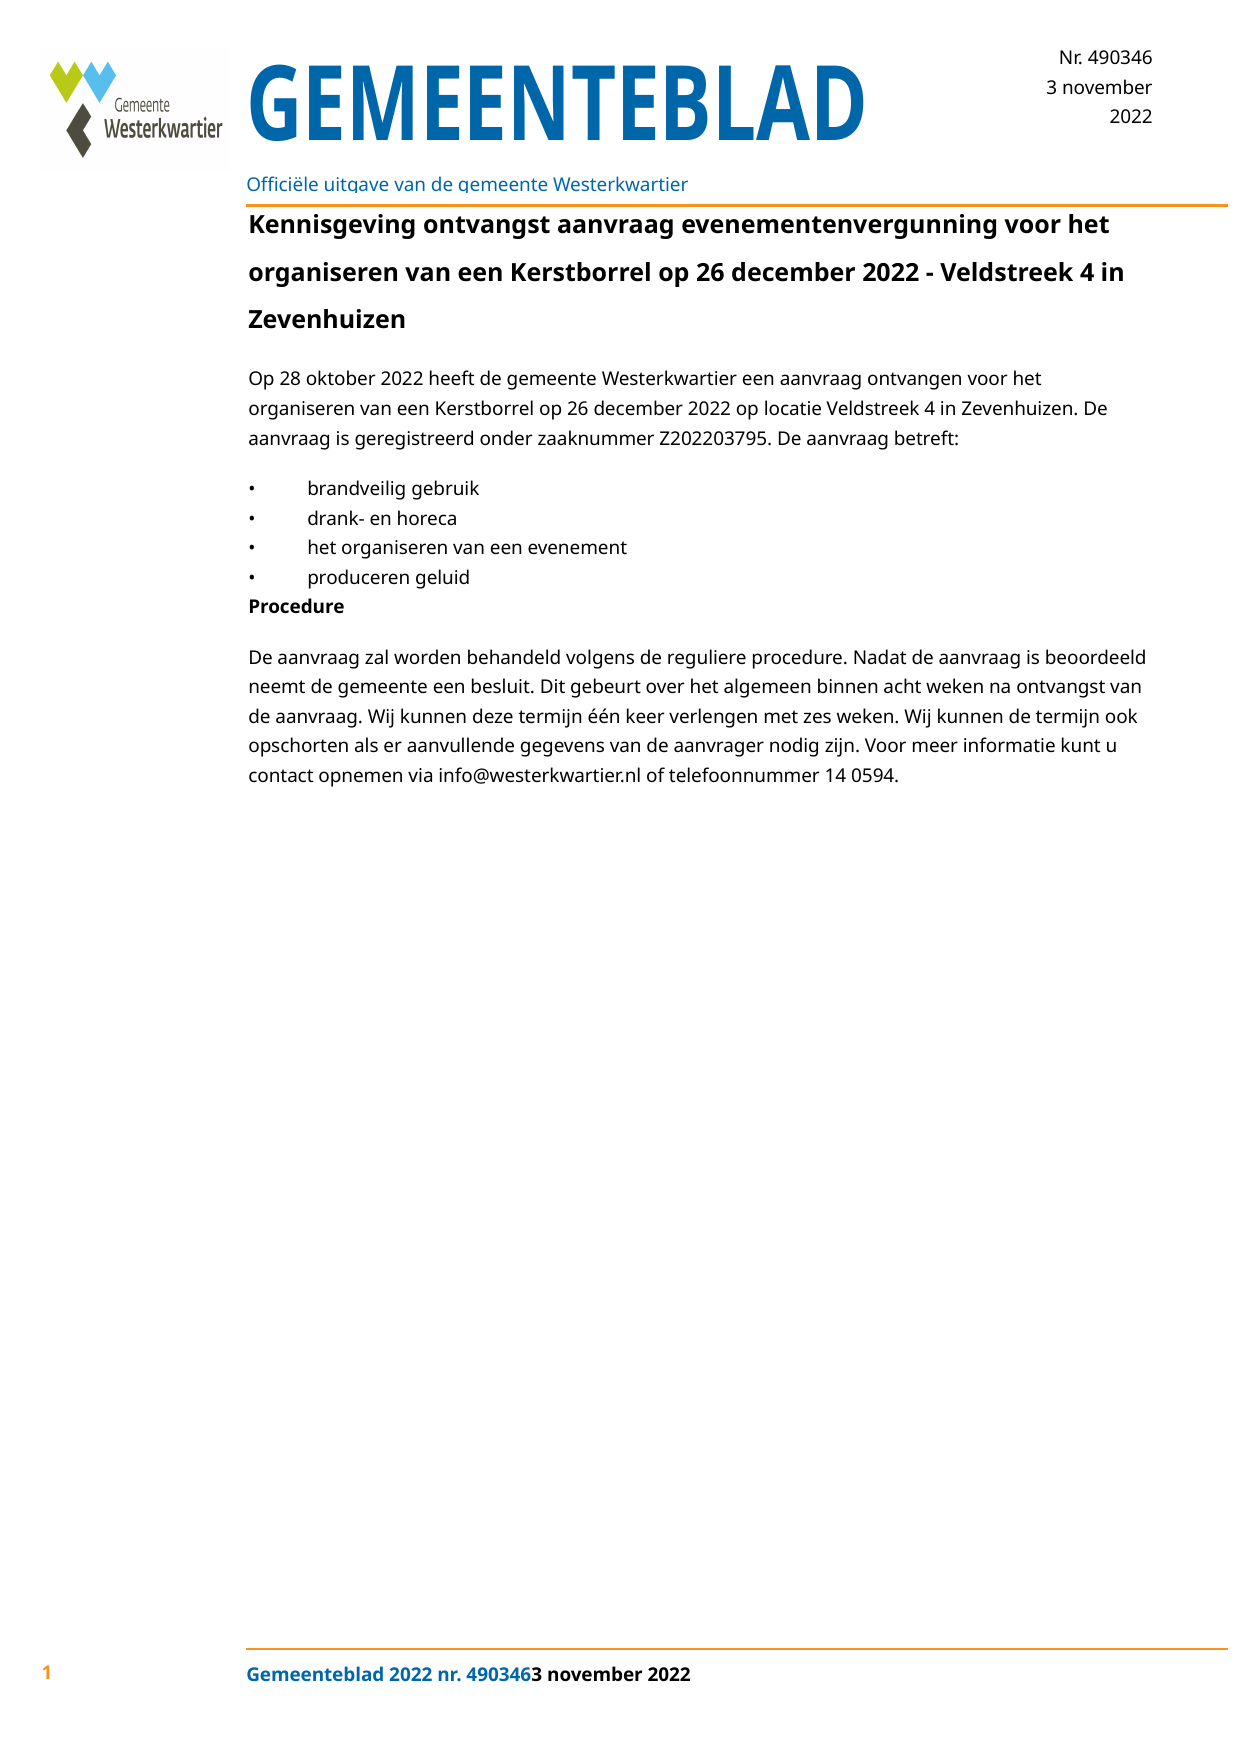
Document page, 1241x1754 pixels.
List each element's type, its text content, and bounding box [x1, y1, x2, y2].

list het organiseren van een evenement [248, 534, 1152, 560]
picture [41, 47, 231, 172]
text Op 28 oktober 2022 heeft de gemeente Westerkwartier een aanvraag ontvangen voor het organiseren van een Kerstborrel op 26 december 2022 op locatie Veldstreek 4 in Zevenhuizen. De aanvraag is geregistreerd onder zaaknummer Z202203795. De aanvraag betreft: [248, 366, 1152, 450]
text Kennisgeving ontvangst aanvraag evenementenvergunning voor het organiseren van een Kerstborrel op 26 december 2022 - Veldstreek 4 in Zevenhuizen [248, 207, 1152, 336]
text De aanvraag zal worden behandeld volgens de reguliere procedure. Nadat de aanvraag is beoordeeld neemt de gemeente een besluit. Dit gebeurt over het algemeen binnen acht weken na ontvangst van de aanvraag. Wij kunnen deze termijn één keer verlengen met zes weken. Wij kunnen de termijn ook opschorten als er aanvullende gegevens van de aanvrager nodig zijn. Voor meer informatie kunt u contact opnemen via info@westerkwartier.nl of telefoonnummer 14 0594. [248, 644, 1152, 788]
list drank- en horeca [248, 505, 1152, 530]
list produceren geluid [248, 564, 1152, 589]
list brandveilig gebruik [248, 475, 1152, 501]
text Procedure [248, 593, 1152, 619]
